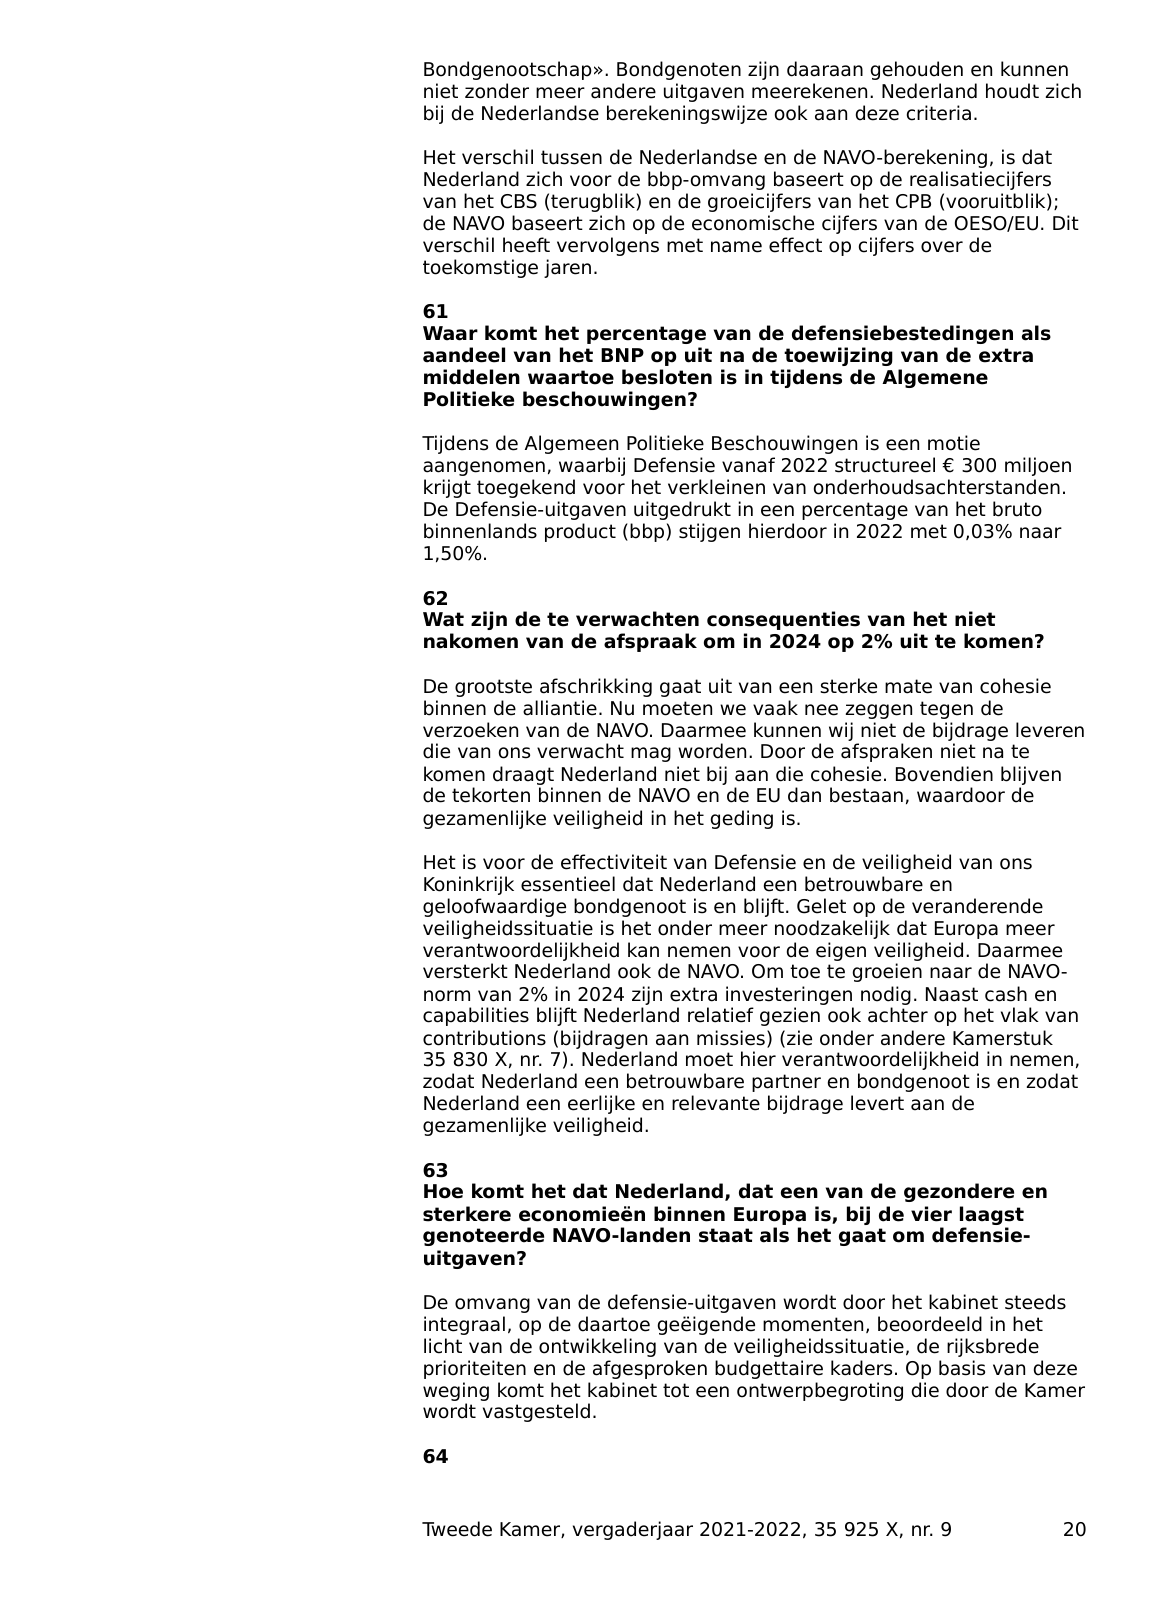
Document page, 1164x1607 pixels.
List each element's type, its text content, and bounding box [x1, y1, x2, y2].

text Bondgenootschap». Bondgenoten zijn daaraan gehouden en kunnen niet zonder meer andere uitgaven meerekenen. Nederland houdt zich bij de Nederlandse berekeningswijze ook aan deze criteria. [422, 59, 1087, 125]
text Hoe komt het dat Nederland, dat een van de gezondere en sterkere economieën binnen Europa is, bij de vier laagst genoteerde NAVO-landen staat als het gaat om defensie-uitgaven? [422, 1181, 1087, 1269]
text Waar komt het percentage van de defensiebestedingen als aandeel van het BNP op uit na de toewijzing van de extra middelen waartoe besloten is in tijdens de Algemene Politieke beschouwingen? [422, 323, 1087, 411]
text 61 [422, 301, 1087, 323]
text Het verschil tussen de Nederlandse en de NAVO-berekening, is dat Nederland zich voor de bbp-omvang baseert op de realisatiecijfers van het CBS (terugblik) en de groeicijfers van het CPB (vooruitblik); de NAVO baseert zich op de economische cijfers van de OESO/EU. Dit verschil heeft vervolgens met name effect op cijfers over de toekomstige jaren. [422, 147, 1087, 279]
text 63 [422, 1159, 1087, 1181]
text Wat zijn de te verwachten consequenties van het niet nakomen van de afspraak om in 2024 op 2% uit te komen? [422, 609, 1087, 653]
text 62 [422, 587, 1087, 609]
text 64 [422, 1446, 1087, 1468]
text De omvang van de defensie-uitgaven wordt door het kabinet steeds integraal, op de daartoe geëigende momenten, beoordeeld in het licht van de ontwikkeling van de veiligheidssituatie, de rijksbrede prioriteiten en de afgesproken budgettaire kaders. Op basis van deze weging komt het kabinet tot een ontwerpbegroting die door de Kamer wordt vastgesteld. [422, 1292, 1087, 1423]
text Tijdens de Algemeen Politieke Beschouwingen is een motie aangenomen, waarbij Defensie vanaf 2022 structureel € 300 miljoen krijgt toegekend voor het verkleinen van onderhoudsachterstanden. De Defensie-uitgaven uitgedrukt in een percentage van het bruto binnenlands product (bbp) stijgen hierdoor in 2022 met 0,03% naar 1,50%. [422, 433, 1087, 565]
text De grootste afschrikking gaat uit van een sterke mate van cohesie binnen de alliantie. Nu moeten we vaak nee zeggen tegen de verzoeken van de NAVO. Daarmee kunnen wij niet de bijdrage leveren die van ons verwacht mag worden. Door de afspraken niet na te komen draagt Nederland niet bij aan die cohesie. Bovendien blijven de tekorten binnen de NAVO en de EU dan bestaan, waardoor de gezamenlijke veiligheid in het geding is. [422, 676, 1087, 829]
text Het is voor de effectiviteit van Defensie en de veiligheid van ons Koninkrijk essentieel dat Nederland een betrouwbare en geloofwaardige bondgenoot is en blijft. Gelet op de veranderende veiligheidssituatie is het onder meer noodzakelijk dat Europa meer verantwoordelijkheid kan nemen voor de eigen veiligheid. Daarmee versterkt Nederland ook de NAVO. Om toe te groeien naar de NAVO-norm van 2% in 2024 zijn extra investeringen nodig. Naast cash en capabilities blijft Nederland relatief gezien ook achter op het vlak van contributions (bijdragen aan missies) (zie onder andere Kamerstuk 35 830 X, nr. 7). Nederland moet hier verantwoordelijkheid in nemen, zodat Nederland een betrouwbare partner en bondgenoot is en zodat Nederland een eerlijke en relevante bijdrage levert aan de gezamenlijke veiligheid. [422, 852, 1087, 1137]
